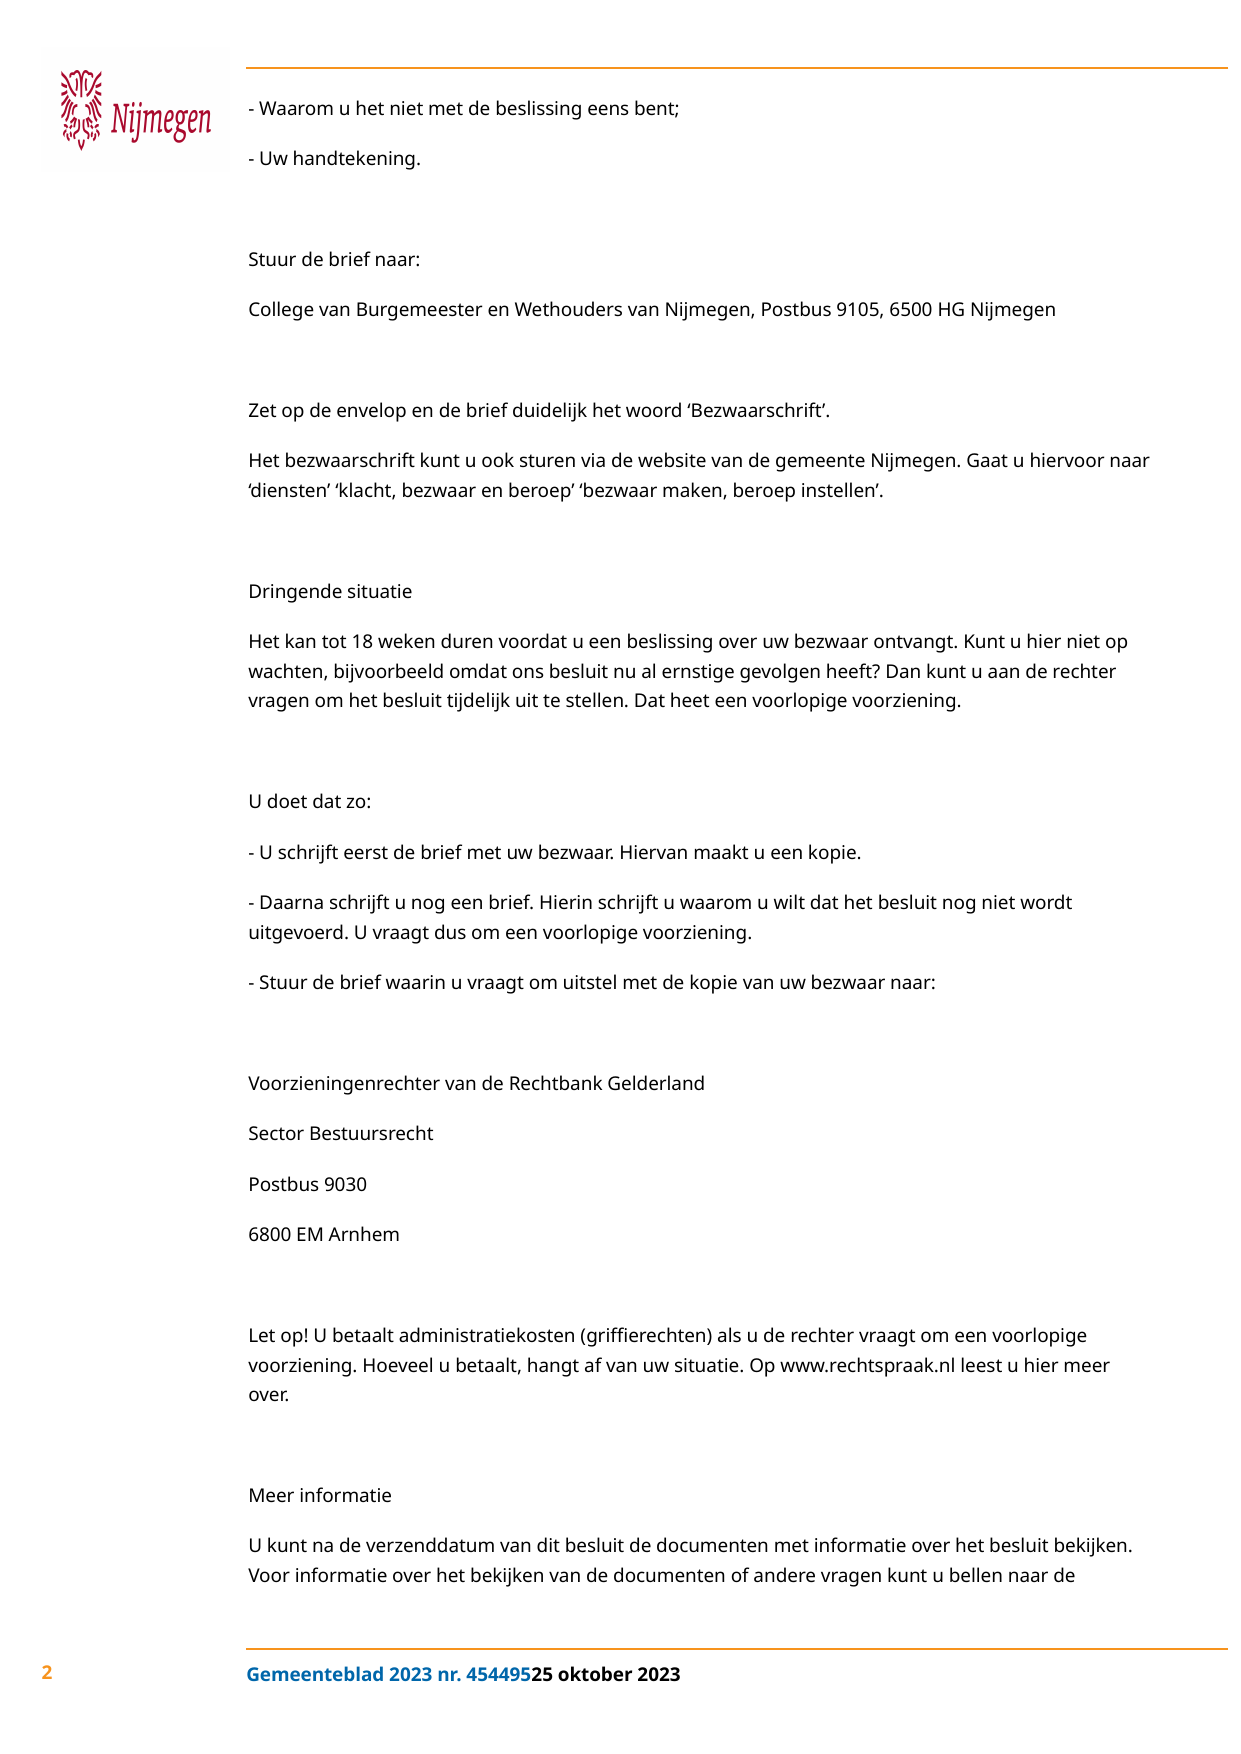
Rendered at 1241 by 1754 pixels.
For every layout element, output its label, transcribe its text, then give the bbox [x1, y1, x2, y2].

text Postbus 9030 [248, 1171, 1152, 1197]
text 6800 EM Arnhem [248, 1221, 1152, 1247]
picture [41, 47, 231, 172]
text Voorzieningenrechter van de Rechtbank Gelderland [248, 1070, 1152, 1096]
text - Waarom u het niet met de beslissing eens bent; [248, 95, 1152, 121]
text College van Burgemeester en Wethouders van Nijmegen, Postbus 9105, 6500 HG Nijmegen [248, 296, 1152, 322]
text - Uw handtekening. [248, 145, 1152, 171]
text Sector Bestuursrecht [248, 1121, 1152, 1146]
text Dringende situatie [248, 578, 1152, 604]
text Stuur de brief naar: [248, 246, 1152, 272]
text - U schrijft eerst de brief met uw bezwaar. Hiervan maakt u een kopie. [248, 839, 1152, 865]
text U doet dat zo: [248, 788, 1152, 814]
text Het bezwaarschrift kunt u ook sturen via de website van de gemeente Nijmegen. Gaat u hiervoor naar ‘diensten’ ‘klacht, bezwaar en beroep’ ‘bezwaar maken, beroep instellen’. [248, 448, 1152, 503]
text Zet op de envelop en de brief duidelijk het woord ‘Bezwaarschrift’. [248, 397, 1152, 423]
text - Stuur de brief waarin u vraagt om uitstel met de kopie van uw bezwaar naar: [248, 969, 1152, 995]
text Let op! U betaalt administratiekosten (griffierechten) als u de rechter vraagt om een voorlopige voorziening. Hoeveel u betaalt, hangt af van uw situatie. Op www.rechtspraak.nl leest u hier meer over. [248, 1322, 1152, 1407]
text - Daarna schrijft u nog een brief. Hierin schrijft u waarom u wilt dat het besluit nog niet wordt uitgevoerd. U vraagt dus om een voorlopige voorziening. [248, 889, 1152, 945]
text Het kan tot 18 weken duren voordat u een beslissing over uw bezwaar ontvangt. Kunt u hier niet op wachten, bijvoorbeeld omdat ons besluit nu al ernstige gevolgen heeft? Dan kunt u aan de rechter vragen om het besluit tijdelijk uit te stellen. Dat heet een voorlopige voorziening. [248, 628, 1152, 713]
text Meer informatie [248, 1482, 1152, 1508]
text U kunt na de verzenddatum van dit besluit de documenten met informatie over het besluit bekijken. Voor informatie over het bekijken van de documenten of andere vragen kunt u bellen naar de [248, 1533, 1152, 1588]
